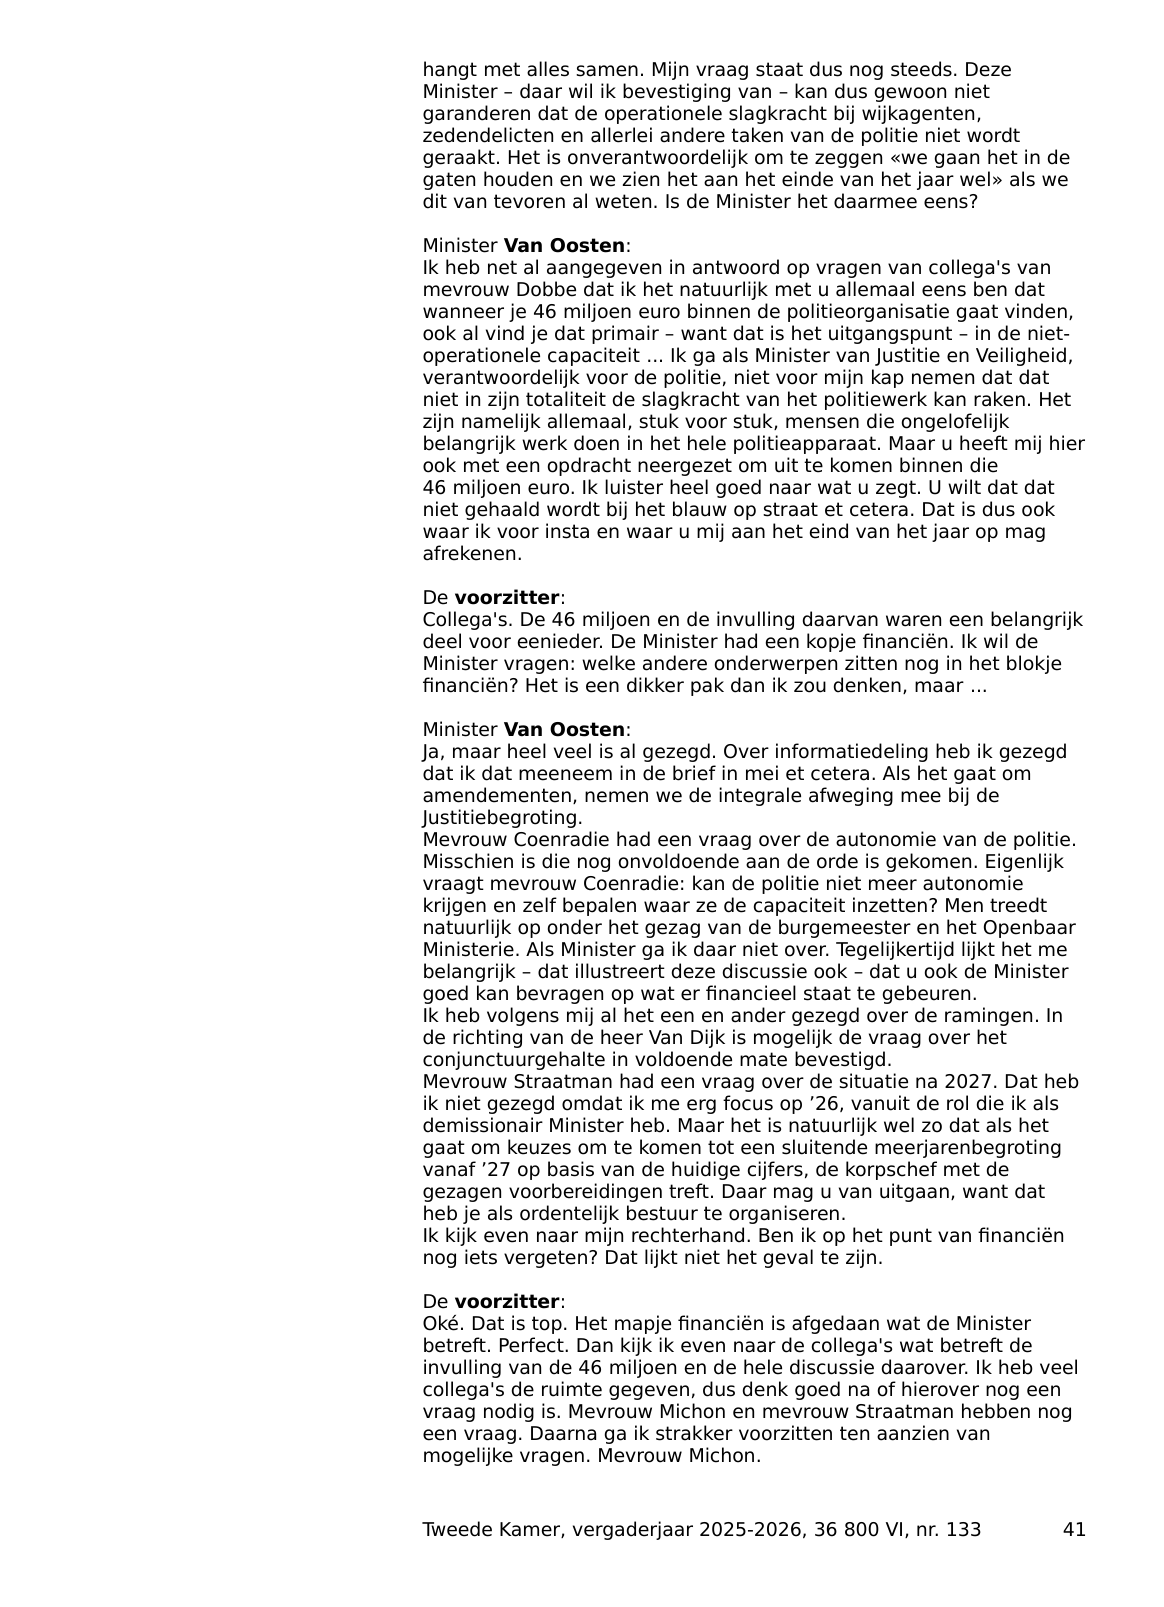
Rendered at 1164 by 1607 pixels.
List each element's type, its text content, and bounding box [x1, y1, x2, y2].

text Minister Van Oosten: [422, 719, 1087, 741]
text Ik heb volgens mij al het een en ander gezegd over de ramingen. In de richting van de heer Van Dijk is mogelijk de vraag over het conjunctuurgehalte in voldoende mate bevestigd. [422, 1005, 1087, 1071]
text hangt met alles samen. Mijn vraag staat dus nog steeds. Deze Minister – daar wil ik bevestiging van – kan dus gewoon niet garanderen dat de operationele slagkracht bij wijkagenten, zedendelicten en allerlei andere taken van de politie niet wordt geraakt. Het is onverantwoordelijk om te zeggen «we gaan het in de gaten houden en we zien het aan het einde van het jaar wel» als we dit van tevoren al weten. Is de Minister het daarmee eens? [422, 59, 1087, 213]
text De voorzitter: [422, 587, 1087, 609]
text De voorzitter: [422, 1291, 1087, 1313]
text Minister Van Oosten: [422, 235, 1087, 257]
text Oké. Dat is top. Het mapje financiën is afgedaan wat de Minister betreft. Perfect. Dan kijk ik even naar de collega's wat betreft de invulling van de 46 miljoen en de hele discussie daarover. Ik heb veel collega's de ruimte gegeven, dus denk goed na of hierover nog een vraag nodig is. Mevrouw Michon en mevrouw Straatman hebben nog een vraag. Daarna ga ik strakker voorzitten ten aanzien van mogelijke vragen. Mevrouw Michon. [422, 1313, 1087, 1467]
text Ja, maar heel veel is al gezegd. Over informatiedeling heb ik gezegd dat ik dat meeneem in de brief in mei et cetera. Als het gaat om amendementen, nemen we de integrale afweging mee bij de Justitiebegroting. [422, 741, 1087, 829]
text Mevrouw Coenradie had een vraag over de autonomie van de politie. Misschien is die nog onvoldoende aan de orde is gekomen. Eigenlijk vraagt mevrouw Coenradie: kan de politie niet meer autonomie krijgen en zelf bepalen waar ze de capaciteit inzetten? Men treedt natuurlijk op onder het gezag van de burgemeester en het Openbaar Ministerie. Als Minister ga ik daar niet over. Tegelijkertijd lijkt het me belangrijk – dat illustreert deze discussie ook – dat u ook de Minister goed kan bevragen op wat er financieel staat te gebeuren. [422, 829, 1087, 1005]
text Mevrouw Straatman had een vraag over de situatie na 2027. Dat heb ik niet gezegd omdat ik me erg focus op ’26, vanuit de rol die ik als demissionair Minister heb. Maar het is natuurlijk wel zo dat als het gaat om keuzes om te komen tot een sluitende meerjarenbegroting vanaf ’27 op basis van de huidige cijfers, de korpschef met de gezagen voorbereidingen treft. Daar mag u van uitgaan, want dat heb je als ordentelijk bestuur te organiseren. [422, 1071, 1087, 1224]
text Ik kijk even naar mijn rechterhand. Ben ik op het punt van financiën nog iets vergeten? Dat lijkt niet het geval te zijn. [422, 1224, 1087, 1268]
text Collega's. De 46 miljoen en de invulling daarvan waren een belangrijk deel voor eenieder. De Minister had een kopje financiën. Ik wil de Minister vragen: welke andere onderwerpen zitten nog in het blokje financiën? Het is een dikker pak dan ik zou denken, maar ... [422, 609, 1087, 697]
text Ik heb net al aangegeven in antwoord op vragen van collega's van mevrouw Dobbe dat ik het natuurlijk met u allemaal eens ben dat wanneer je 46 miljoen euro binnen de politieorganisatie gaat vinden, ook al vind je dat primair – want dat is het uitgangspunt – in de niet-operationele capaciteit ... Ik ga als Minister van Justitie en Veiligheid, verantwoordelijk voor de politie, niet voor mijn kap nemen dat dat niet in zijn totaliteit de slagkracht van het politiewerk kan raken. Het zijn namelijk allemaal, stuk voor stuk, mensen die ongelofelijk belangrijk werk doen in het hele politieapparaat. Maar u heeft mij hier ook met een opdracht neergezet om uit te komen binnen die 46 miljoen euro. Ik luister heel goed naar wat u zegt. U wilt dat dat niet gehaald wordt bij het blauw op straat et cetera. Dat is dus ook waar ik voor insta en waar u mij aan het eind van het jaar op mag afrekenen. [422, 257, 1087, 565]
